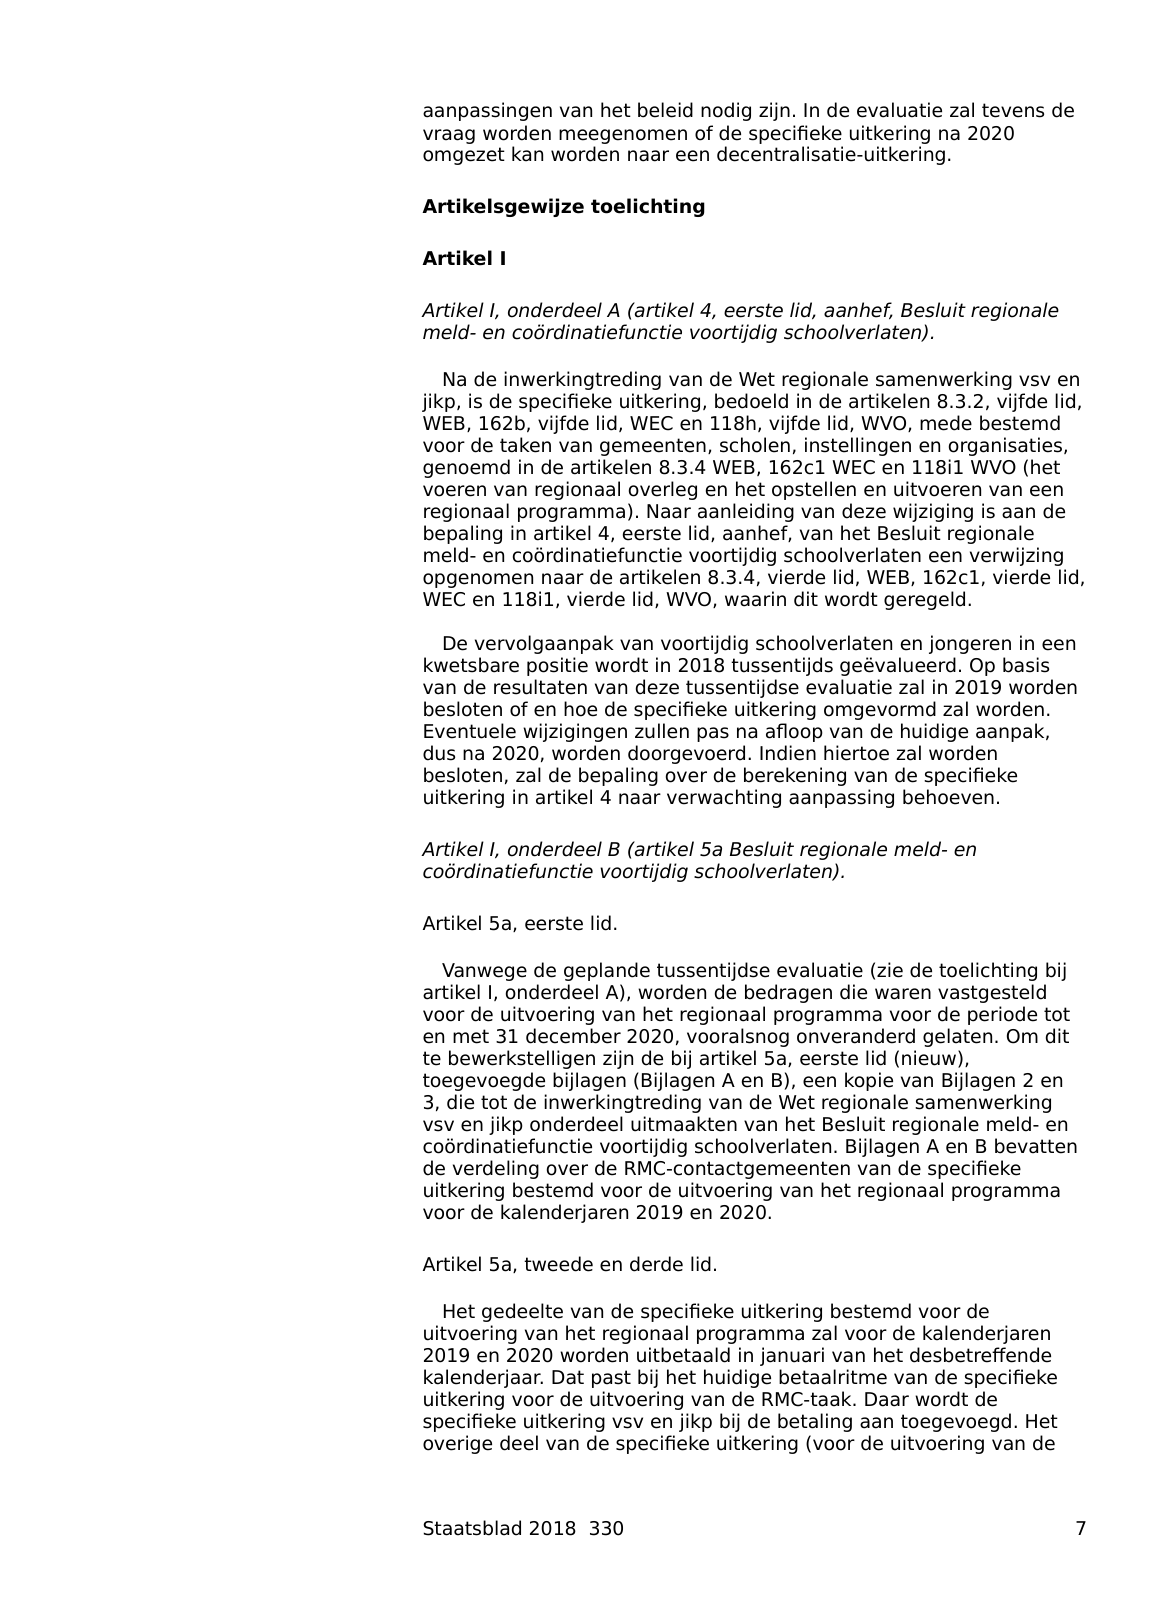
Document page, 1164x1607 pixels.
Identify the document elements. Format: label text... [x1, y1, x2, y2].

subtitle Artikelsgewijze toelichting [422, 196, 1087, 218]
subtitle Artikel I, onderdeel A (artikel 4, eerste lid, aanhef, Besluit regionale meld- en coördinatiefunctie voortijdig schoolverlaten). [422, 300, 1087, 344]
text aanpassingen van het beleid nodig zijn. In de evaluatie zal tevens de vraag worden meegenomen of de specifieke uitkering na 2020 omgezet kan worden naar een decentralisatie-uitkering. [422, 100, 1087, 166]
text Na de inwerkingtreding van de Wet regionale samenwerking vsv en jikp, is de specifieke uitkering, bedoeld in de artikelen 8.3.2, vijfde lid, WEB, 162b, vijfde lid, WEC en 118h, vijfde lid, WVO, mede bestemd voor de taken van gemeenten, scholen, instellingen en organisaties, genoemd in de artikelen 8.3.4 WEB, 162c1 WEC en 118i1 WVO (het voeren van regionaal overleg en het opstellen en uitvoeren van een regionaal programma). Naar aanleiding van deze wijziging is aan de bepaling in artikel 4, eerste lid, aanhef, van het Besluit regionale meld- en coördinatiefunctie voortijdig schoolverlaten een verwijzing opgenomen naar de artikelen 8.3.4, vierde lid, WEB, 162c1, vierde lid, WEC en 118i1, vierde lid, WVO, waarin dit wordt geregeld. [422, 369, 1087, 611]
subtitle Artikel I, onderdeel B (artikel 5a Besluit regionale meld- en coördinatiefunctie voortijdig schoolverlaten). [422, 839, 1087, 883]
text Het gedeelte van de specifieke uitkering bestemd voor de uitvoering van het regionaal programma zal voor de kalenderjaren 2019 en 2020 worden uitbetaald in januari van het desbetreffende kalenderjaar. Dat past bij het huidige betaalritme van de specifieke uitkering voor de uitvoering van de RMC-taak. Daar wordt de specifieke uitkering vsv en jikp bij de betaling aan toegevoegd. Het overige deel van de specifieke uitkering (voor de uitvoering van de [422, 1301, 1087, 1454]
subtitle Artikel 5a, eerste lid. [422, 913, 1087, 935]
subtitle Artikel 5a, tweede en derde lid. [422, 1254, 1087, 1276]
subtitle Artikel I [422, 248, 1087, 270]
text De vervolgaanpak van voortijdig schoolverlaten en jongeren in een kwetsbare positie wordt in 2018 tussentijds geëvalueerd. Op basis van de resultaten van deze tussentijdse evaluatie zal in 2019 worden besloten of en hoe de specifieke uitkering omgevormd zal worden. Eventuele wijzigingen zullen pas na afloop van de huidige aanpak, dus na 2020, worden doorgevoerd. Indien hiertoe zal worden besloten, zal de bepaling over de berekening van de specifieke uitkering in artikel 4 naar verwachting aanpassing behoeven. [422, 633, 1087, 809]
text Vanwege de geplande tussentijdse evaluatie (zie de toelichting bij artikel I, onderdeel A), worden de bedragen die waren vastgesteld voor de uitvoering van het regionaal programma voor de periode tot en met 31 december 2020, vooralsnog onveranderd gelaten. Om dit te bewerkstelligen zijn de bij artikel 5a, eerste lid (nieuw), toegevoegde bijlagen (Bijlagen A en B), een kopie van Bijlagen 2 en 3, die tot de inwerkingtreding van de Wet regionale samenwerking vsv en jikp onderdeel uitmaakten van het Besluit regionale meld- en coördinatiefunctie voortijdig schoolverlaten. Bijlagen A en B bevatten de verdeling over de RMC-contactgemeenten van de specifieke uitkering bestemd voor de uitvoering van het regionaal programma voor de kalenderjaren 2019 en 2020. [422, 960, 1087, 1224]
